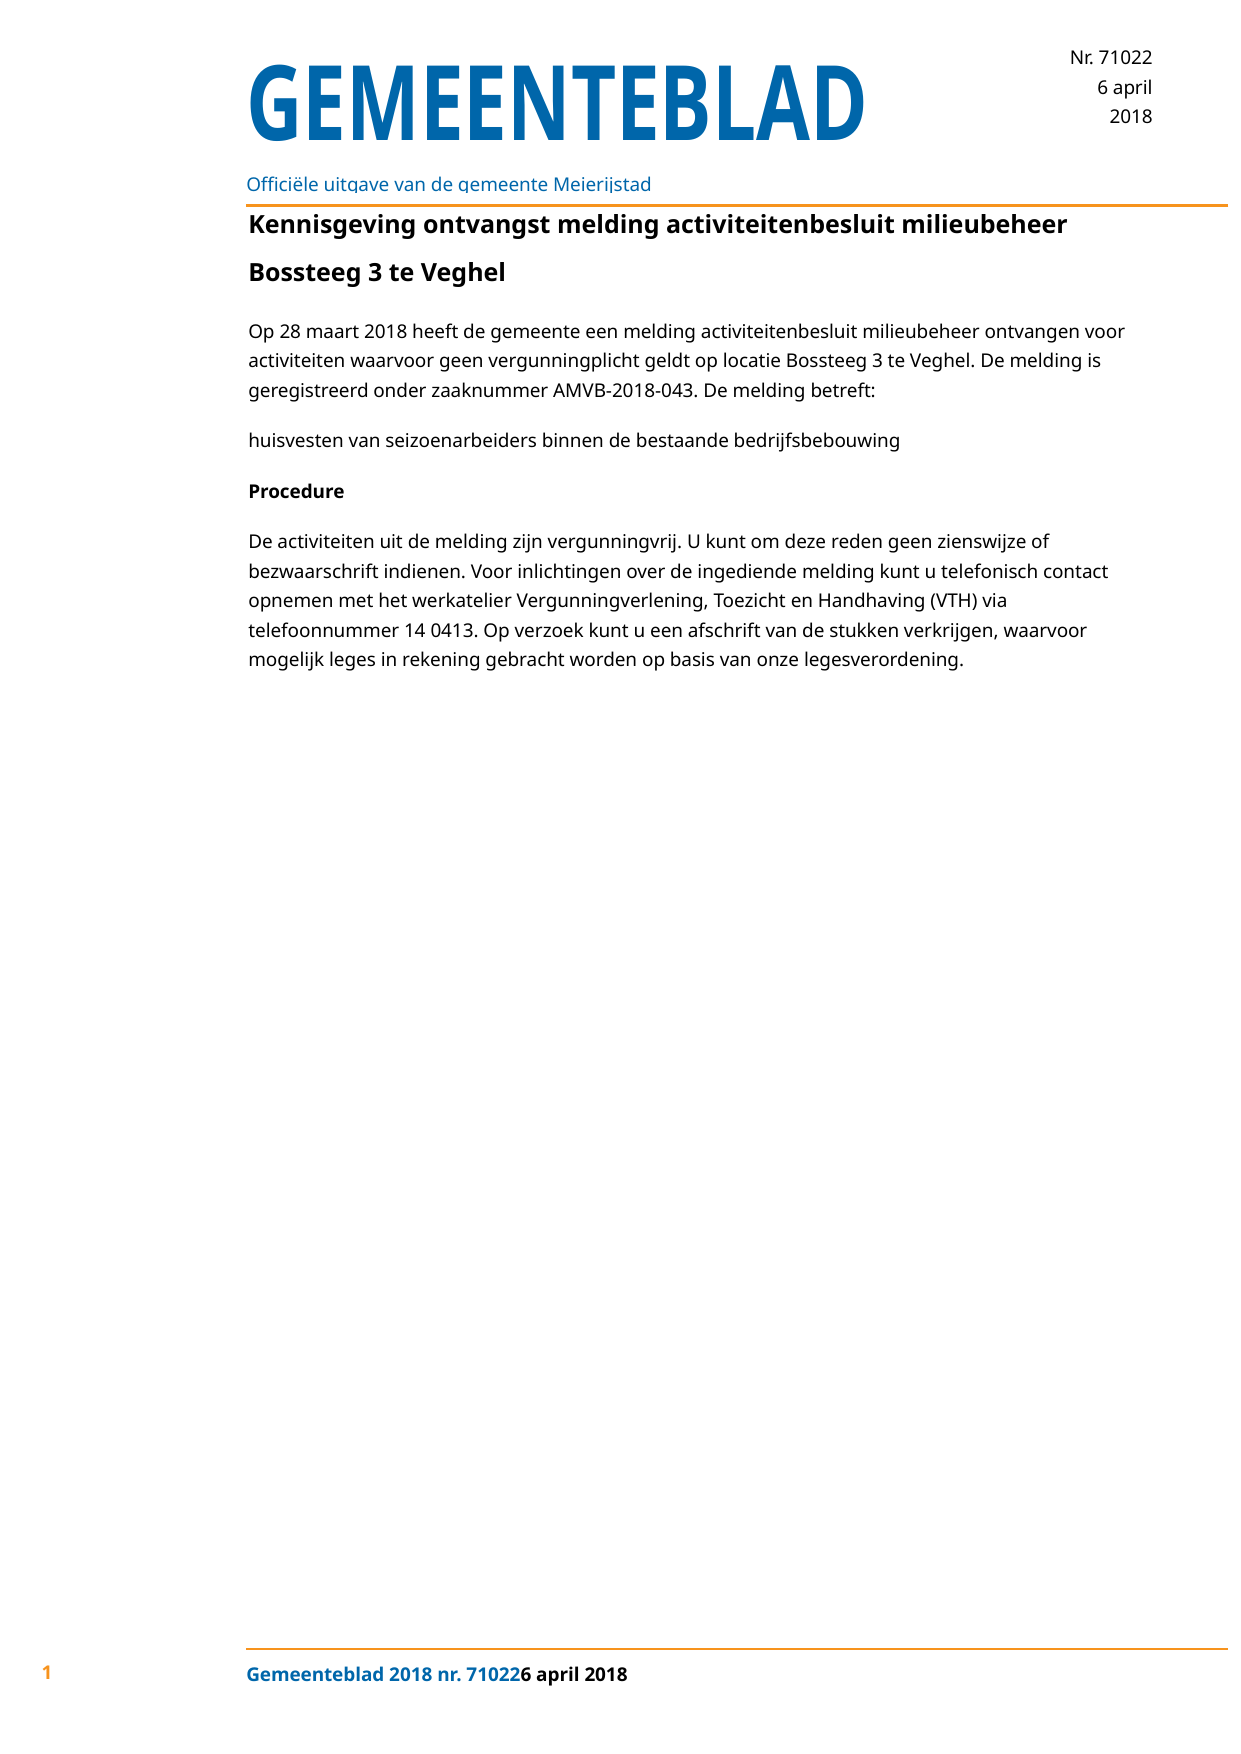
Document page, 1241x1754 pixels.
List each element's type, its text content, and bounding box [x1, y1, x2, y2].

text De activiteiten uit de melding zijn vergunningvrij. U kunt om deze reden geen zienswijze of bezwaarschrift indienen. Voor inlichtingen over de ingediende melding kunt u telefonisch contact opnemen met het werkatelier Vergunningverlening, Toezicht en Handhaving (VTH) via telefoonnummer 14 0413. Op verzoek kunt u een afschrift van de stukken verkrijgen, waarvoor mogelijk leges in rekening gebracht worden op basis van onze legesverordening. [248, 528, 1152, 672]
text Kennisgeving ontvangst melding activiteitenbesluit milieubeheer Bossteeg 3 te Veghel [248, 207, 1152, 288]
picture [41, 47, 231, 172]
text Procedure [248, 478, 1152, 504]
text Op 28 maart 2018 heeft de gemeente een melding activiteitenbesluit milieubeheer ontvangen voor activiteiten waarvoor geen vergunningplicht geldt op locatie Bossteeg 3 te Veghel. De melding is geregistreerd onder zaaknummer AMVB-2018-043. De melding betreft: [248, 318, 1152, 403]
text huisvesten van seizoenarbeiders binnen de bestaande bedrijfsbebouwing [248, 427, 1152, 453]
